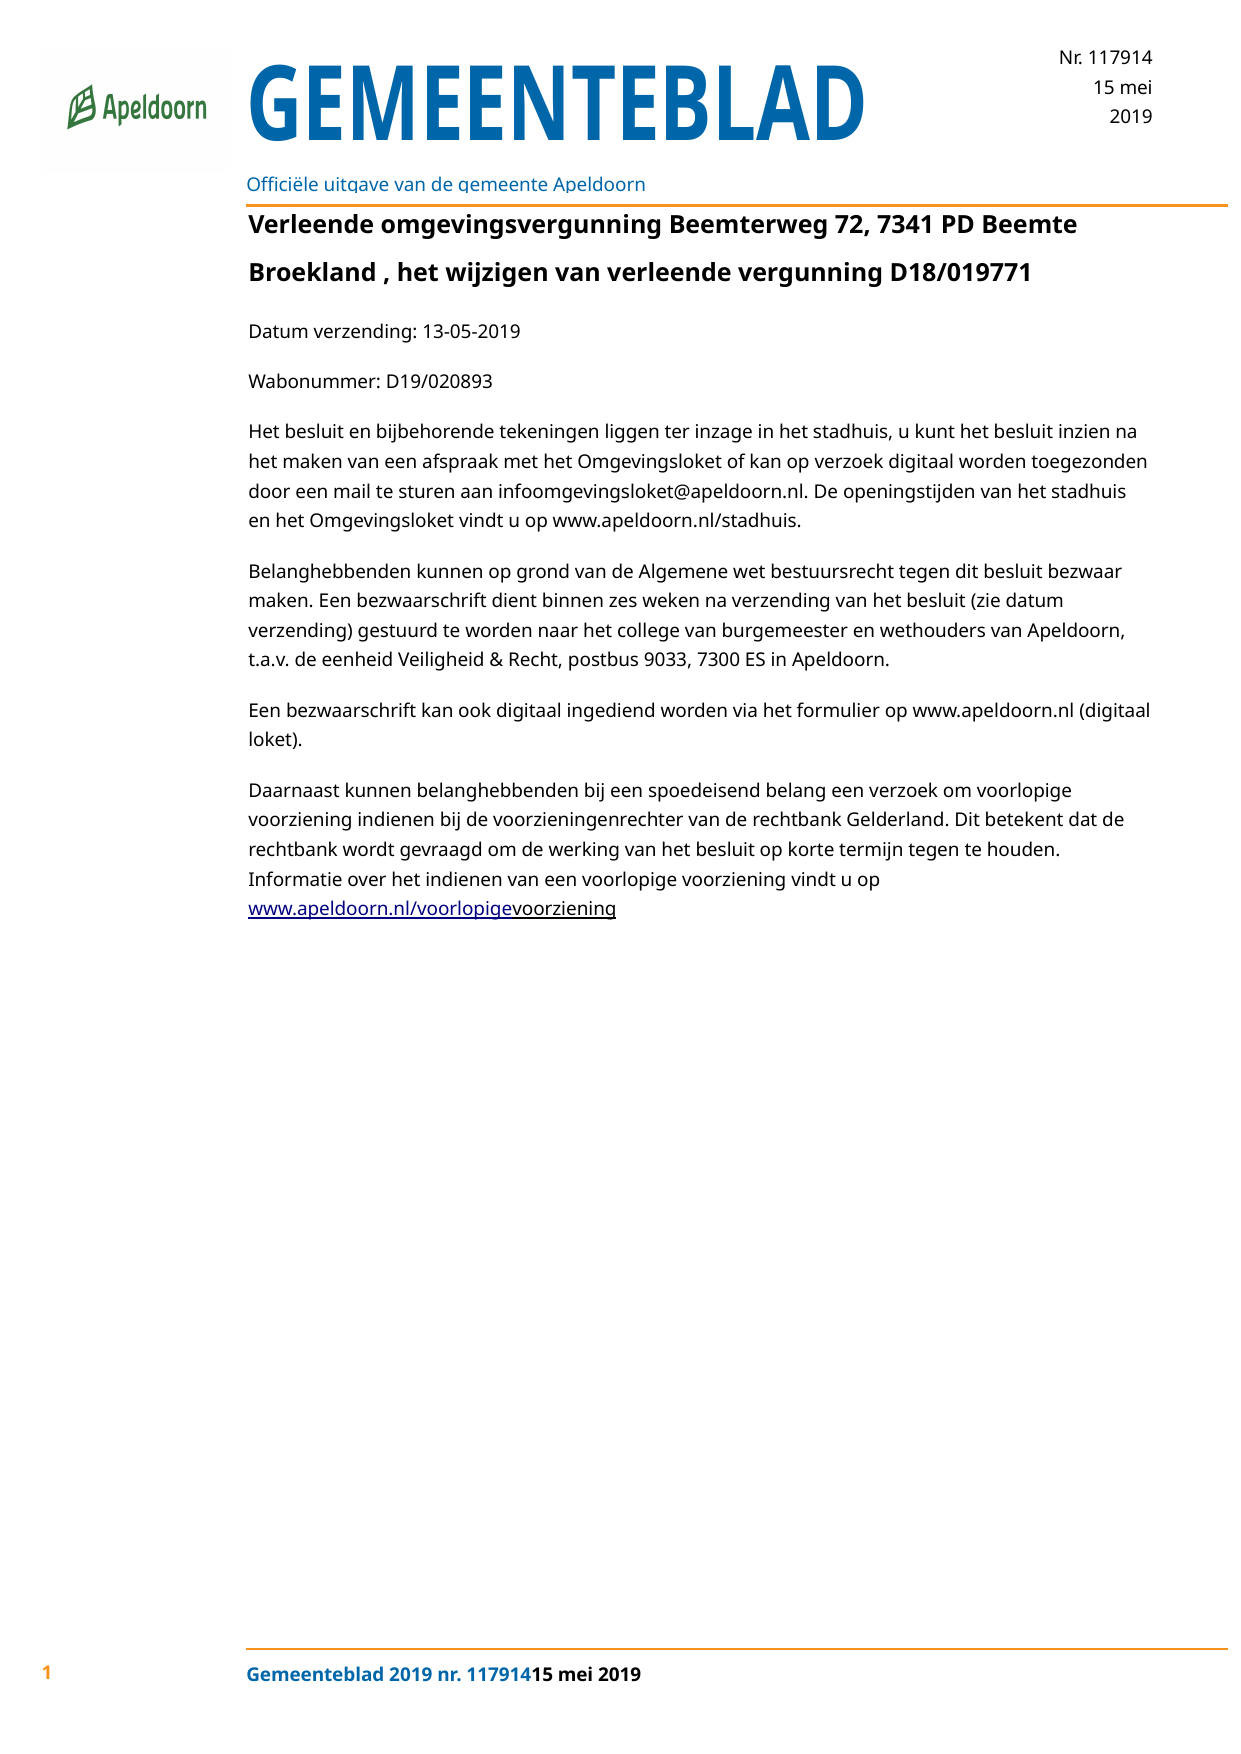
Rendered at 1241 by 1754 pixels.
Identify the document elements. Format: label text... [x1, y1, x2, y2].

text Daarnaast kunnen belanghebbenden bij een spoedeisend belang een verzoek om voorlopige voorziening indienen bij de voorzieningenrechter van de rechtbank Gelderland. Dit betekent dat de rechtbank wordt gevraagd om de werking van het besluit op korte termijn tegen te houden. Informatie over het indienen van een voorlopige voorziening vindt u op www.apeldoorn.nl/voorlopigevoorziening [248, 777, 1152, 921]
picture [41, 47, 231, 172]
text Datum verzending: 13-05-2019 [248, 318, 1152, 344]
text Belanghebbenden kunnen op grond van de Algemene wet bestuursrecht tegen dit besluit bezwaar maken. Een bezwaarschrift dient binnen zes weken na verzending van het besluit (zie datum verzending) gestuurd te worden naar het college van burgemeester en wethouders van Apeldoorn, t.a.v. de eenheid Veiligheid & Recht, postbus 9033, 7300 ES in Apeldoorn. [248, 558, 1152, 672]
text Het besluit en bijbehorende tekeningen liggen ter inzage in het stadhuis, u kunt het besluit inzien na het maken van een afspraak met het Omgevingsloket of kan op verzoek digitaal worden toegezonden door een mail te sturen aan infoomgevingsloket@apeldoorn.nl. De openingstijden van het stadhuis en het Omgevingsloket vindt u op www.apeldoorn.nl/stadhuis. [248, 419, 1152, 533]
text Een bezwaarschrift kan ook digitaal ingediend worden via het formulier op www.apeldoorn.nl (digitaal loket). [248, 697, 1152, 752]
text Verleende omgevingsvergunning Beemterweg 72, 7341 PD Beemte Broekland , het wijzigen van verleende vergunning D18/019771 [248, 207, 1152, 288]
text Wabonummer: D19/020893 [248, 368, 1152, 394]
